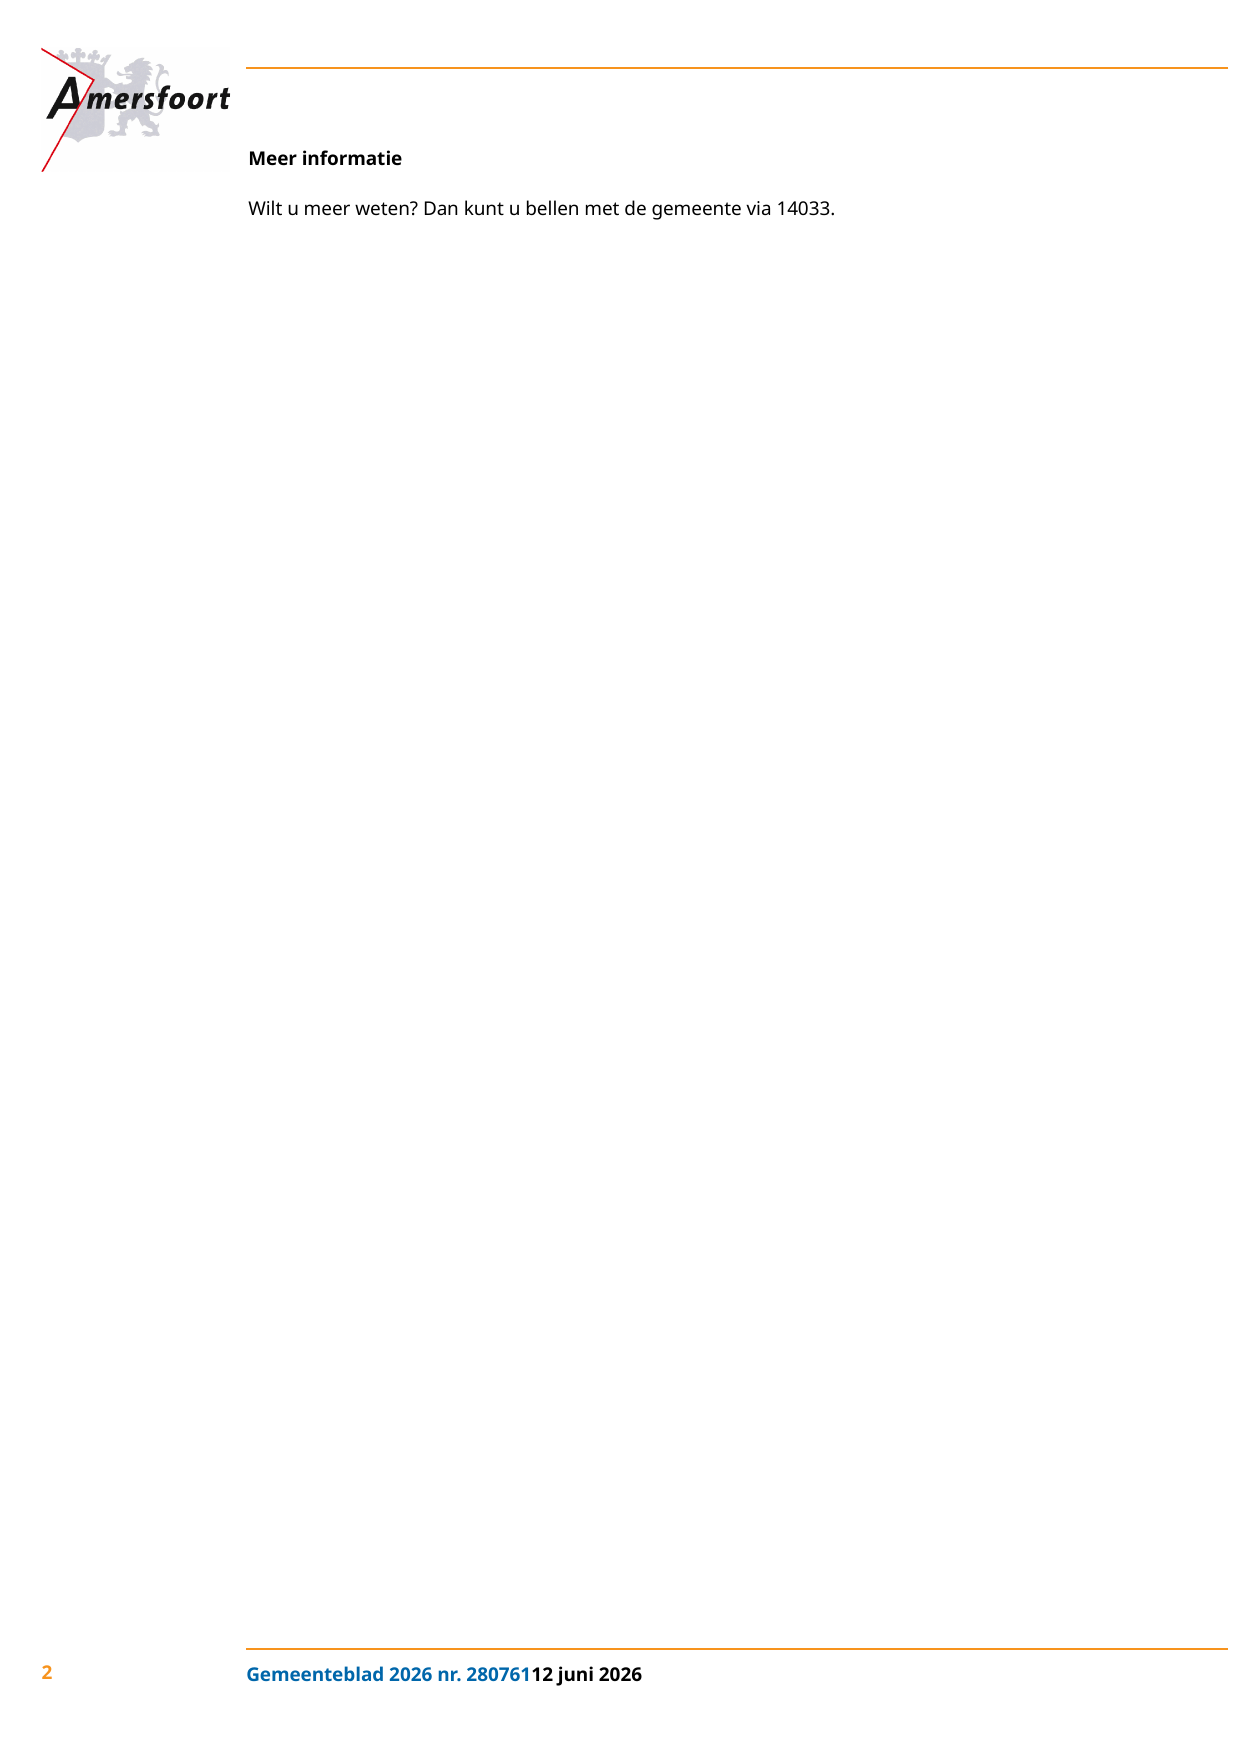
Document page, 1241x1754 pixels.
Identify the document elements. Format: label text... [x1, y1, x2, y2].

text Wilt u meer weten? Dan kunt u bellen met de gemeente via 14033. [248, 196, 1152, 221]
text Meer informatie [248, 145, 1152, 171]
picture [41, 47, 231, 172]
